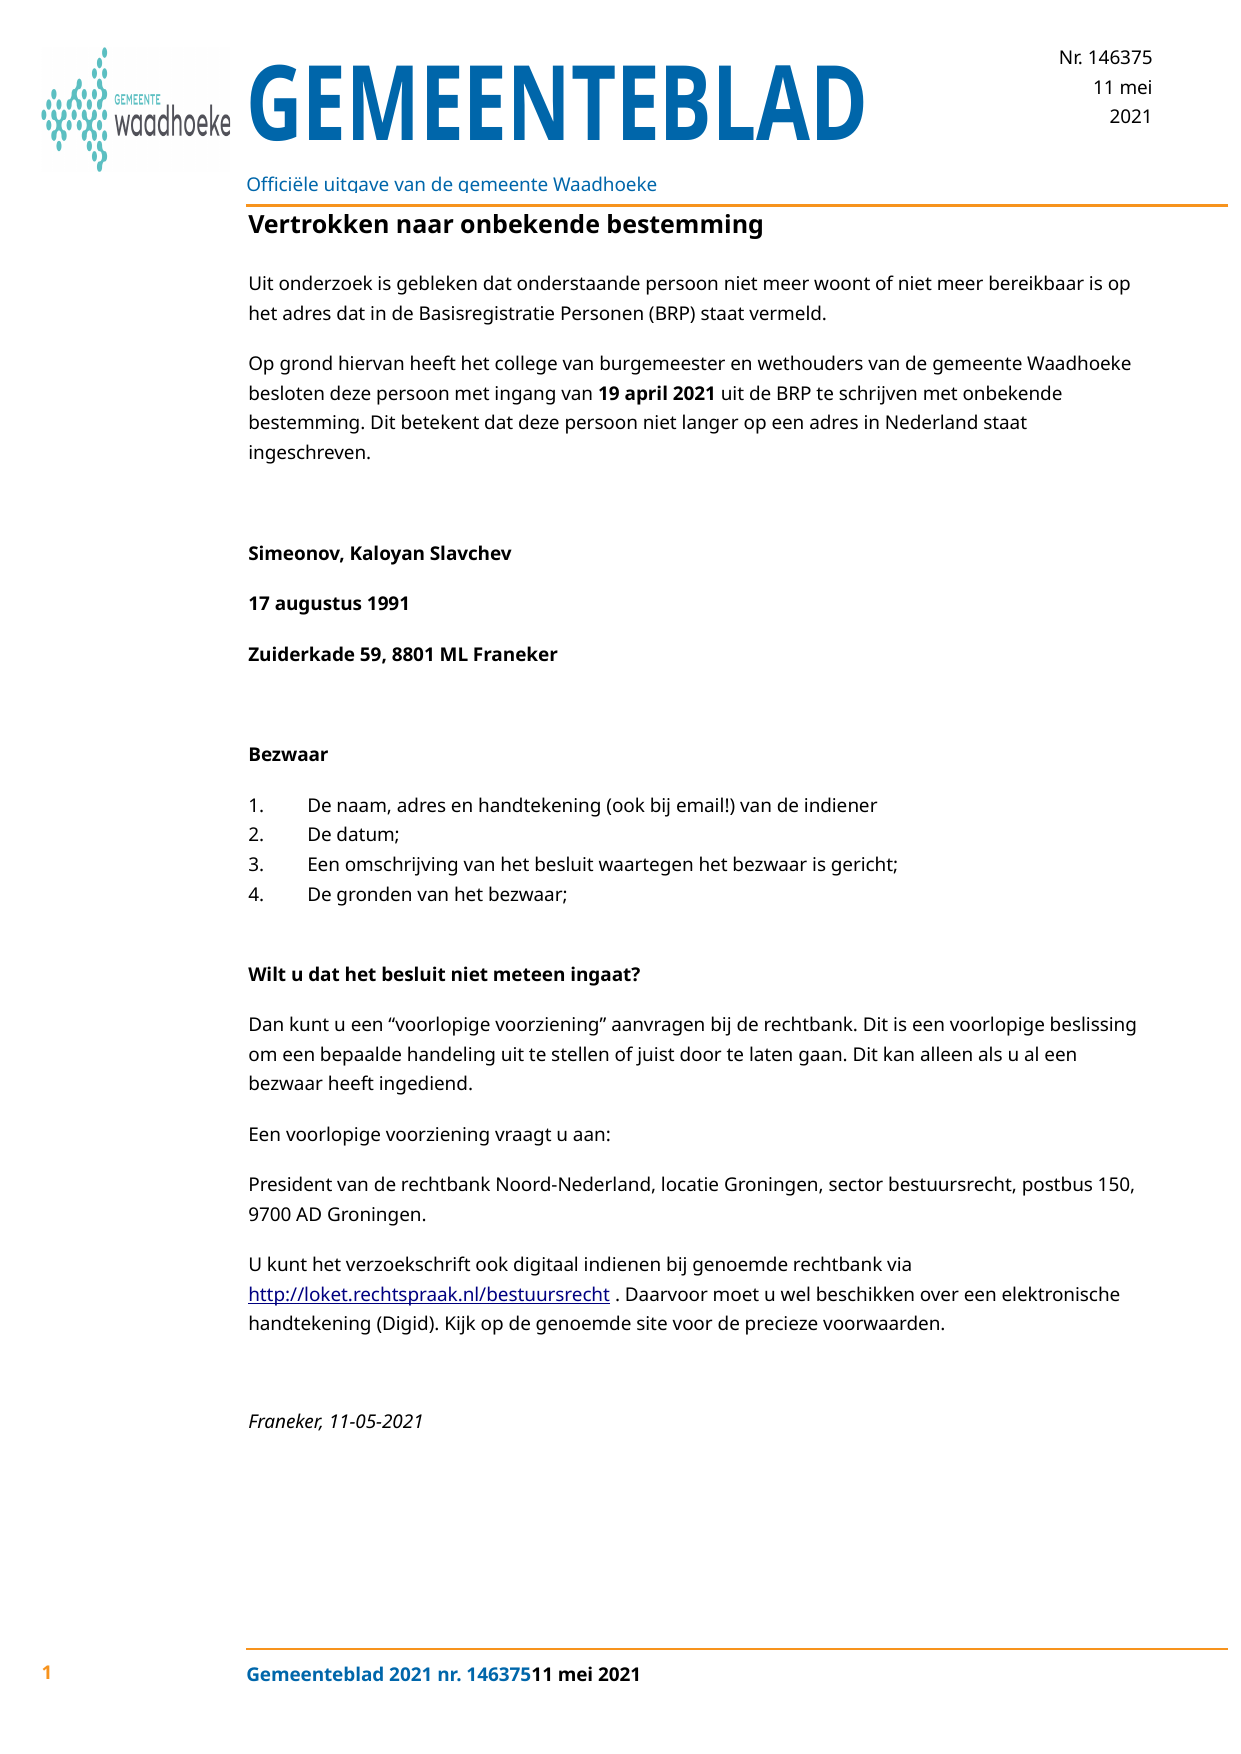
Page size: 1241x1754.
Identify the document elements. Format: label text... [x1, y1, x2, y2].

text Vertrokken naar onbekende bestemming [248, 207, 1152, 241]
text Op grond hiervan heeft het college van burgemeester en wethouders van de gemeente Waadhoeke besloten deze persoon met ingang van 19 april 2021 uit de BRP te schrijven met onbekende bestemming. Dit betekent dat deze persoon niet langer op een adres in Nederland staat ingeschreven. [248, 350, 1152, 465]
list De gronden van het bezwaar; [248, 881, 1152, 906]
text Een voorlopige voorziening vraagt u aan: [248, 1121, 1152, 1146]
text Simeonov, Kaloyan Slavchev [248, 540, 1152, 566]
list De datum; [248, 822, 1152, 847]
text U kunt het verzoekschrift ook digitaal indienen bij genoemde rechtbank via http://loket.rechtspraak.nl/bestuursrecht . Daarvoor moet u wel beschikken over een elektronische handtekening (Digid). Kijk op de genoemde site voor de precieze voorwaarden. [248, 1251, 1152, 1336]
picture [41, 47, 231, 172]
text Wilt u dat het besluit niet meteen ingaat? [248, 961, 1152, 986]
list De naam, adres en handtekening (ook bij email!) van de indiener [248, 792, 1152, 818]
text Franeker, 11-05-2021 [248, 1408, 1152, 1434]
text President van de rechtbank Noord-Nederland, locatie Groningen, sector bestuursrecht, postbus 150, 9700 AD Groningen. [248, 1171, 1152, 1226]
text Zuiderkade 59, 8801 ML Franeker [248, 641, 1152, 666]
text Bezwaar [248, 742, 1152, 767]
list Een omschrijving van het besluit waartegen het bezwaar is gericht; [248, 851, 1152, 877]
text Dan kunt u een “voorlopige voorziening” aanvragen bij de rechtbank. Dit is een voorlopige beslissing om een bepaalde handeling uit te stellen of juist door te laten gaan. Dit kan alleen als u al een bezwaar heeft ingediend. [248, 1011, 1152, 1096]
text 17 augustus 1991 [248, 590, 1152, 616]
text Uit onderzoek is gebleken dat onderstaande persoon niet meer woont of niet meer bereikbaar is op het adres dat in de Basisregistratie Personen (BRP) staat vermeld. [248, 270, 1152, 326]
